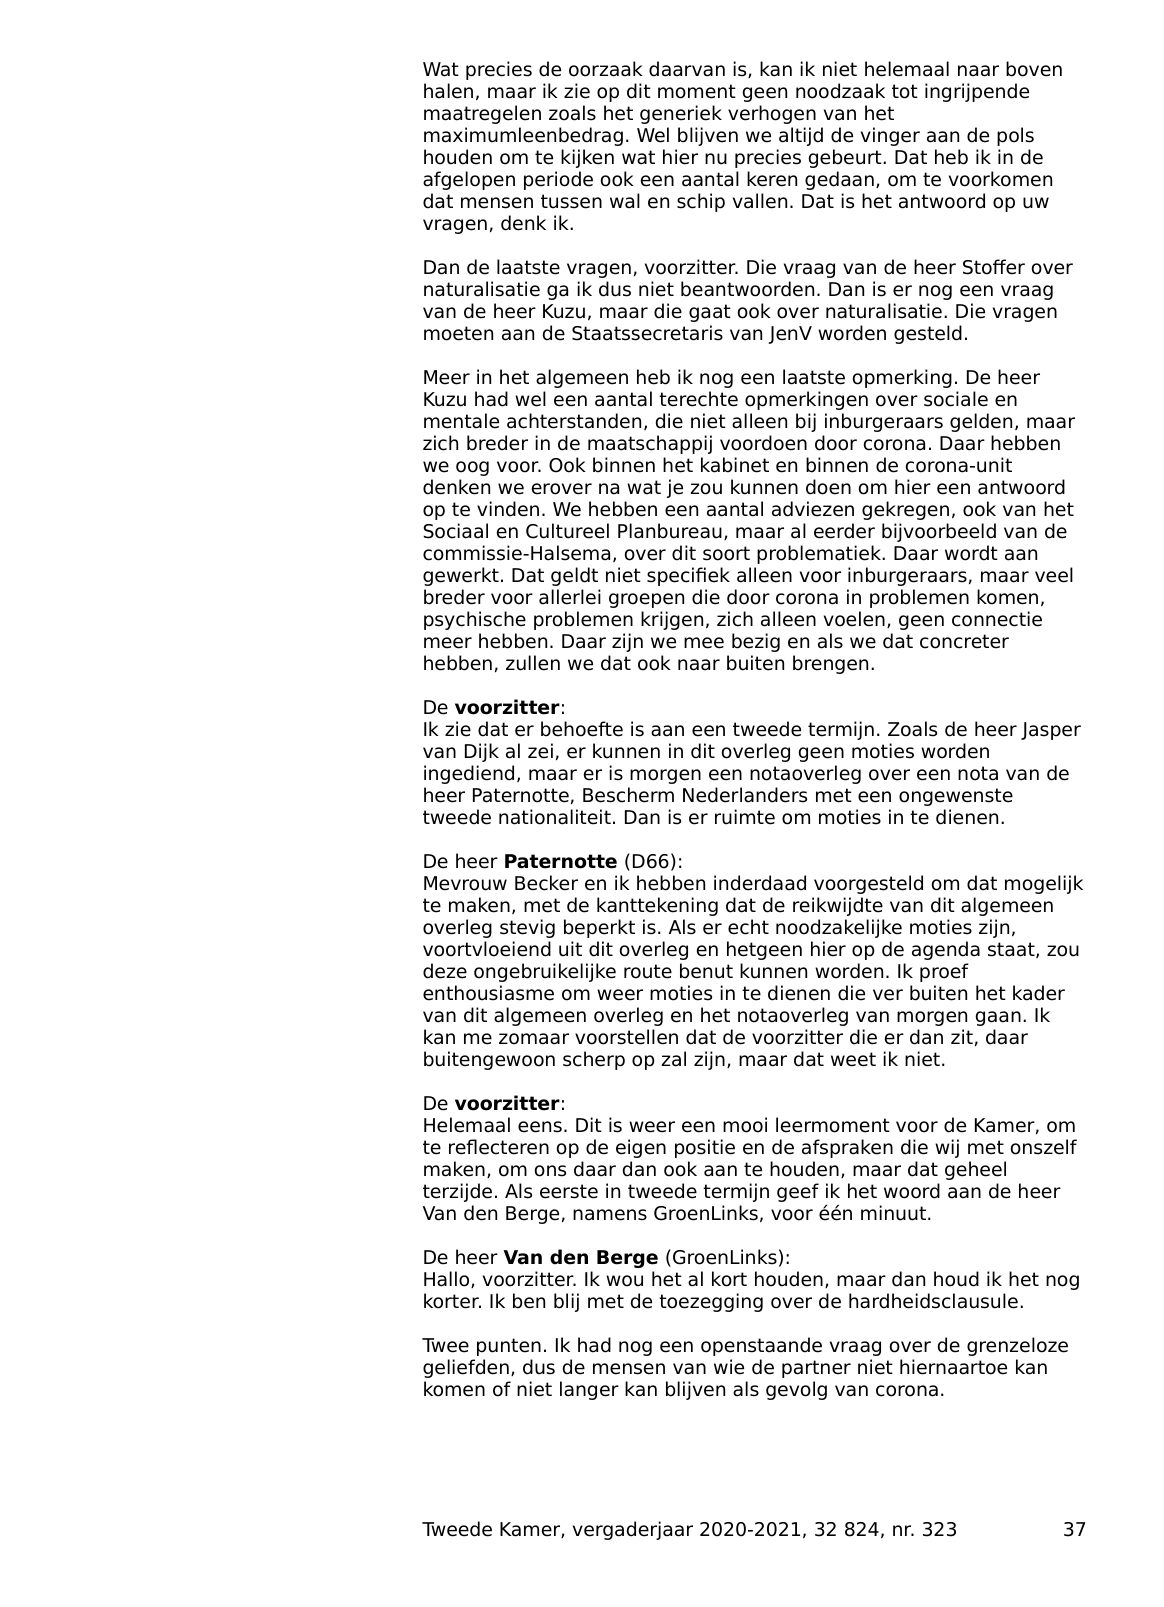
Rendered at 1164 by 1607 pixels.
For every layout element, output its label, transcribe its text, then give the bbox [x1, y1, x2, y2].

text Twee punten. Ik had nog een openstaande vraag over de grenzeloze geliefden, dus de mensen van wie de partner niet hiernaartoe kan komen of niet langer kan blijven als gevolg van corona. [422, 1335, 1087, 1401]
text Meer in het algemeen heb ik nog een laatste opmerking. De heer Kuzu had wel een aantal terechte opmerkingen over sociale en mentale achterstanden, die niet alleen bij inburgeraars gelden, maar zich breder in de maatschappij voordoen door corona. Daar hebben we oog voor. Ook binnen het kabinet en binnen de corona-unit denken we erover na wat je zou kunnen doen om hier een antwoord op te vinden. We hebben een aantal adviezen gekregen, ook van het Sociaal en Cultureel Planbureau, maar al eerder bijvoorbeeld van de commissie-Halsema, over dit soort problematiek. Daar wordt aan gewerkt. Dat geldt niet specifiek alleen voor inburgeraars, maar veel breder voor allerlei groepen die door corona in problemen komen, psychische problemen krijgen, zich alleen voelen, geen connectie meer hebben. Daar zijn we mee bezig en als we dat concreter hebben, zullen we dat ook naar buiten brengen. [422, 367, 1087, 675]
text Ik zie dat er behoefte is aan een tweede termijn. Zoals de heer Jasper van Dijk al zei, er kunnen in dit overleg geen moties worden ingediend, maar er is morgen een notaoverleg over een nota van de heer Paternotte, Bescherm Nederlanders met een ongewenste tweede nationaliteit. Dan is er ruimte om moties in te dienen. [422, 719, 1087, 829]
text Wat precies de oorzaak daarvan is, kan ik niet helemaal naar boven halen, maar ik zie op dit moment geen noodzaak tot ingrijpende maatregelen zoals het generiek verhogen van het maximumleenbedrag. Wel blijven we altijd de vinger aan de pols houden om te kijken wat hier nu precies gebeurt. Dat heb ik in de afgelopen periode ook een aantal keren gedaan, om te voorkomen dat mensen tussen wal en schip vallen. Dat is het antwoord op uw vragen, denk ik. [422, 59, 1087, 235]
text Mevrouw Becker en ik hebben inderdaad voorgesteld om dat mogelijk te maken, met de kanttekening dat de reikwijdte van dit algemeen overleg stevig beperkt is. Als er echt noodzakelijke moties zijn, voortvloeiend uit dit overleg en hetgeen hier op de agenda staat, zou deze ongebruikelijke route benut kunnen worden. Ik proef enthousiasme om weer moties in te dienen die ver buiten het kader van dit algemeen overleg en het notaoverleg van morgen gaan. Ik kan me zomaar voorstellen dat de voorzitter die er dan zit, daar buitengewoon scherp op zal zijn, maar dat weet ik niet. [422, 873, 1087, 1071]
text Dan de laatste vragen, voorzitter. Die vraag van de heer Stoffer over naturalisatie ga ik dus niet beantwoorden. Dan is er nog een vraag van de heer Kuzu, maar die gaat ook over naturalisatie. Die vragen moeten aan de Staatssecretaris van JenV worden gesteld. [422, 257, 1087, 345]
text De heer Van den Berge (GroenLinks): [422, 1247, 1087, 1269]
text De voorzitter: [422, 1093, 1087, 1115]
text De heer Paternotte (D66): [422, 851, 1087, 873]
text De voorzitter: [422, 697, 1087, 719]
text Hallo, voorzitter. Ik wou het al kort houden, maar dan houd ik het nog korter. Ik ben blij met de toezegging over de hardheidsclausule. [422, 1269, 1087, 1313]
text Helemaal eens. Dit is weer een mooi leermoment voor de Kamer, om te reflecteren op de eigen positie en de afspraken die wij met onszelf maken, om ons daar dan ook aan te houden, maar dat geheel terzijde. Als eerste in tweede termijn geef ik het woord aan de heer Van den Berge, namens GroenLinks, voor één minuut. [422, 1115, 1087, 1225]
